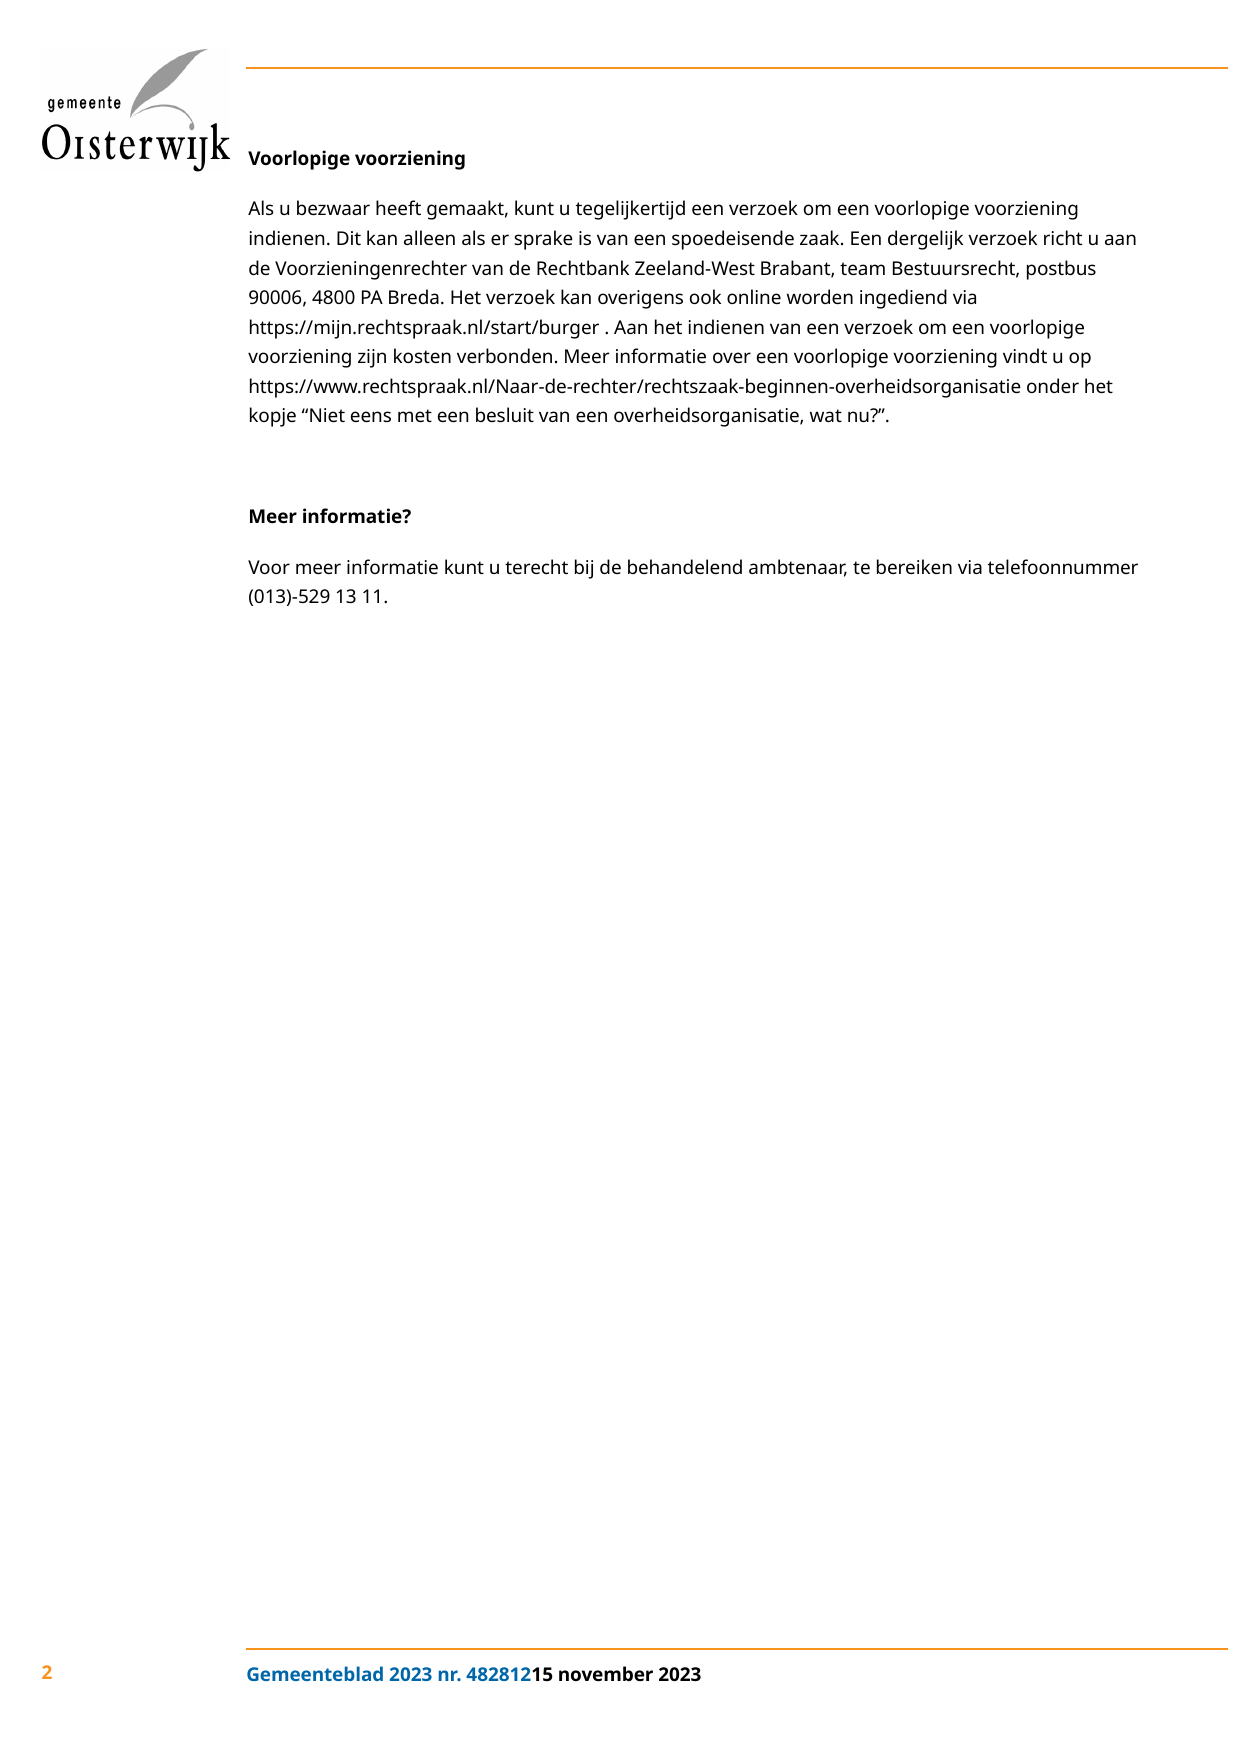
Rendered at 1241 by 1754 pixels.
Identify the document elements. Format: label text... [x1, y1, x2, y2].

text Voorlopige voorziening [248, 145, 1152, 171]
text Meer informatie? [248, 503, 1152, 529]
text Als u bezwaar heeft gemaakt, kunt u tegelijkertijd een verzoek om een voorlopige voorziening indienen. Dit kan alleen als er sprake is van een spoedeisende zaak. Een dergelijk verzoek richt u aan de Voorzieningenrechter van de Rechtbank Zeeland-West Brabant, team Bestuursrecht, postbus 90006, 4800 PA Breda. Het verzoek kan overigens ook online worden ingediend via https://mijn.rechtspraak.nl/start/burger . Aan het indienen van een verzoek om een voorlopige voorziening zijn kosten verbonden. Meer informatie over een voorlopige voorziening vindt u op https://www.rechtspraak.nl/Naar-de-rechter/rechtszaak-beginnen-overheidsorganisatie onder het kopje “Niet eens met een besluit van een overheidsorganisatie, wat nu?”. [248, 196, 1152, 428]
picture [41, 47, 231, 172]
text Voor meer informatie kunt u terecht bij de behandelend ambtenaar, te bereiken via telefoonnummer (013)-529 13 11. [248, 554, 1152, 609]
